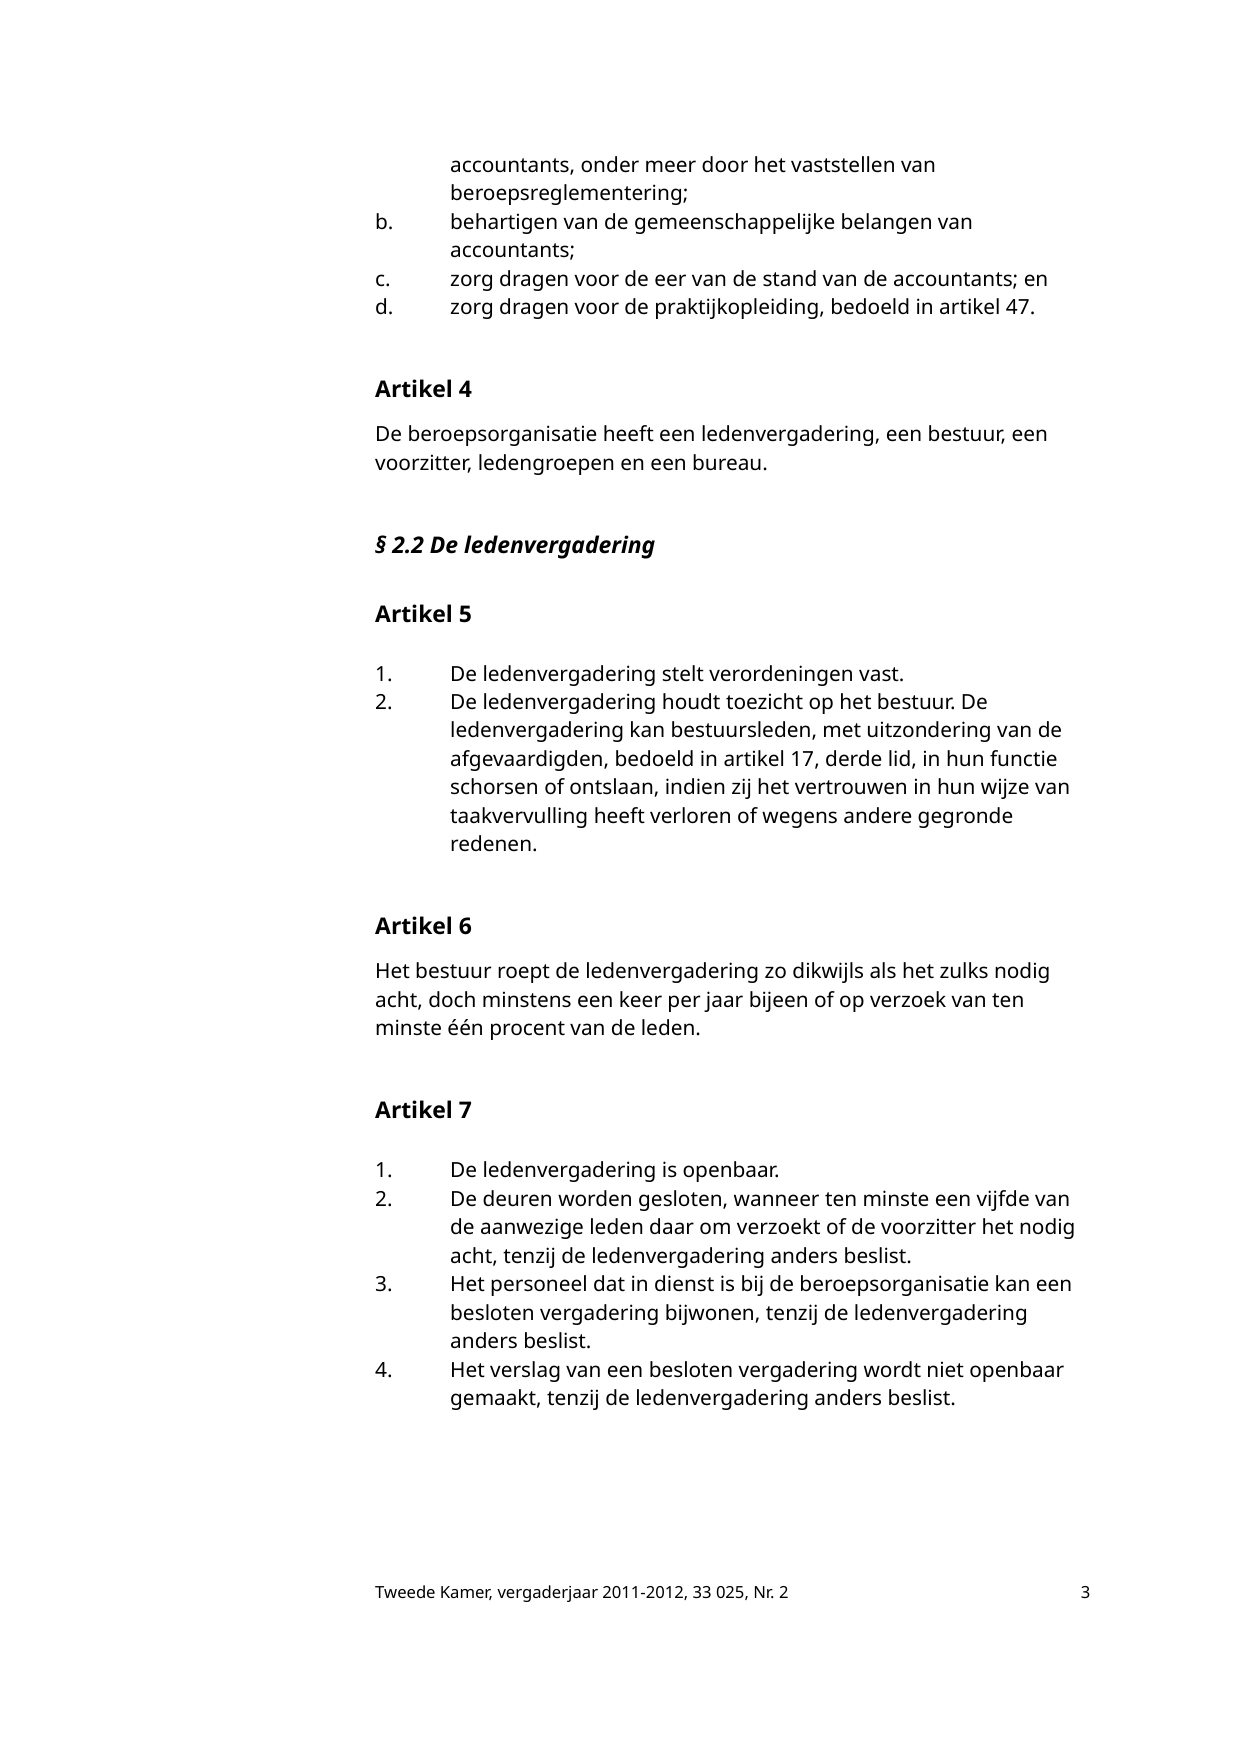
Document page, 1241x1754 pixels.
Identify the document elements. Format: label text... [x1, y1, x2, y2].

text De beroepsorganisatie heeft een ledenvergadering, een bestuur, een voorzitter, ledengroepen en een bureau. [375, 419, 1090, 476]
list Het personeel dat in dienst is bij de beroepsorganisatie kan een besloten vergadering bijwonen, tenzij de ledenvergadering anders beslist. [375, 1269, 1090, 1355]
list zorg dragen voor de praktijkopleiding, bedoeld in artikel 47. [375, 292, 1090, 321]
list De ledenvergadering stelt verordeningen vast. [375, 659, 1090, 687]
subtitle Artikel 5 [375, 597, 1090, 629]
list De ledenvergadering is openbaar. [375, 1156, 1090, 1184]
text Het bestuur roept de ledenvergadering zo dikwijls als het zulks nodig acht, doch minstens een keer per jaar bijeen of op verzoek van ten minste één procent van de leden. [375, 957, 1090, 1042]
list De ledenvergadering houdt toezicht op het bestuur. De ledenvergadering kan bestuursleden, met uitzondering van de afgevaardigden, bedoeld in artikel 17, derde lid, in hun functie schorsen of ontslaan, indien zij het vertrouwen in hun wijze van taakvervulling heeft verloren of wegens andere gegronde redenen. [375, 687, 1090, 858]
subtitle Artikel 6 [375, 910, 1090, 942]
list De deuren worden gesloten, wanneer ten minste een vijfde van de aanwezige leden daar om verzoekt of de voorzitter het nodig acht, tenzij de ledenvergadering anders beslist. [375, 1184, 1090, 1269]
subtitle Artikel 4 [375, 373, 1090, 404]
list accountants, onder meer door het vaststellen van beroepsreglementering; [375, 150, 1090, 207]
list behartigen van de gemeenschappelijke belangen van accountants; [375, 207, 1090, 264]
subtitle Artikel 7 [375, 1094, 1090, 1126]
list zorg dragen voor de eer van de stand van de accountants; en [375, 264, 1090, 292]
subtitle § 2.2 De ledenvergadering [375, 529, 1090, 560]
list Het verslag van een besloten vergadering wordt niet openbaar gemaakt, tenzij de ledenvergadering anders beslist. [375, 1355, 1090, 1412]
